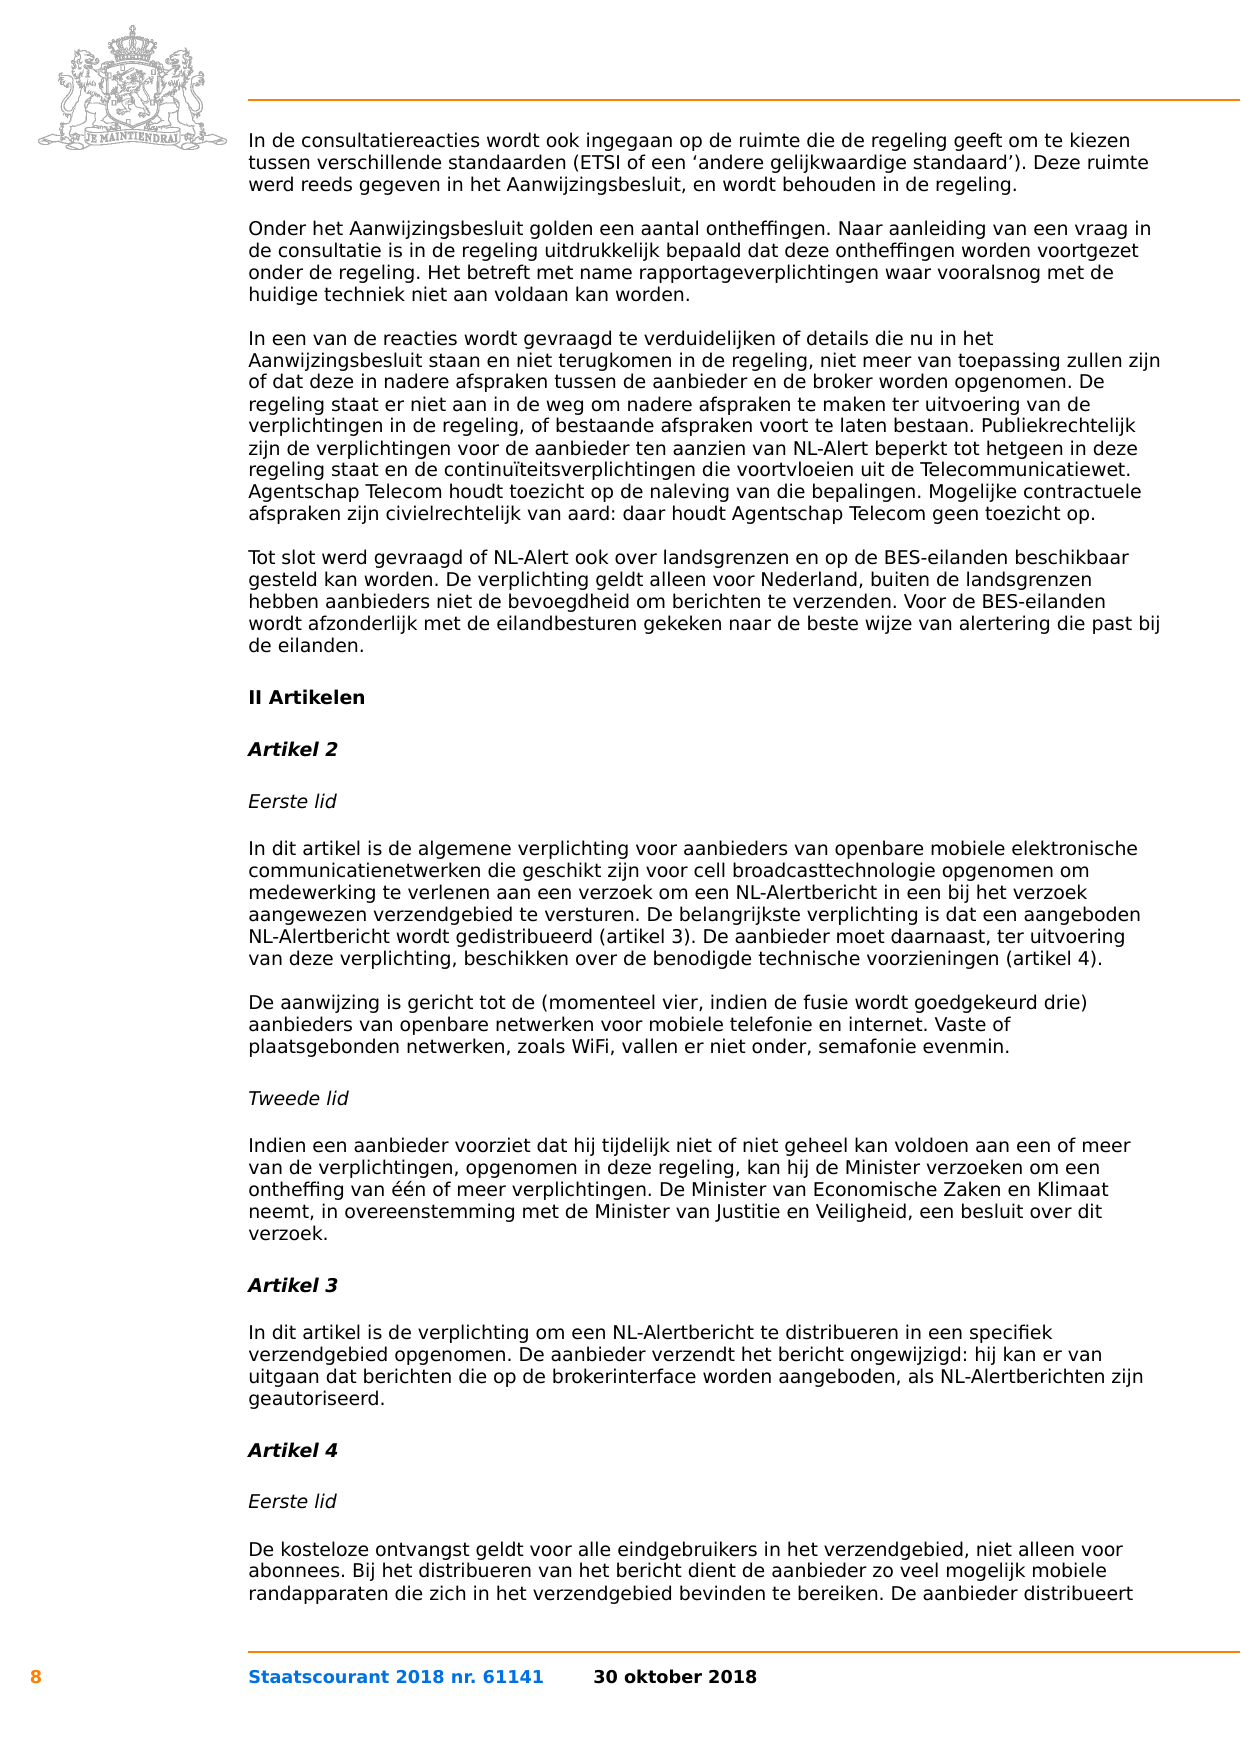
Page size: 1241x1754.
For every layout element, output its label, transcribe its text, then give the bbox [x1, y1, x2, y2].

subtitle Artikel 3 [248, 1274, 1163, 1297]
subtitle Tweede lid [248, 1088, 1163, 1110]
picture [38, 25, 227, 150]
text Indien een aanbieder voorziet dat hij tijdelijk niet of niet geheel kan voldoen aan een of meer van de verplichtingen, opgenomen in deze regeling, kan hij de Minister verzoeken om een ontheffing van één of meer verplichtingen. De Minister van Economische Zaken en Klimaat neemt, in overeenstemming met de Minister van Justitie en Veiligheid, een besluit over dit verzoek. [248, 1135, 1163, 1244]
subtitle Eerste lid [248, 1491, 1163, 1513]
text Onder het Aanwijzingsbesluit golden een aantal ontheffingen. Naar aanleiding van een vraag in de consultatie is in de regeling uitdrukkelijk bepaald dat deze ontheffingen worden voortgezet onder de regeling. Het betreft met name rapportageverplichtingen waar vooralsnog met de huidige techniek niet aan voldaan kan worden. [248, 218, 1163, 306]
text Tot slot werd gevraagd of NL-Alert ook over landsgrenzen en op de BES-eilanden beschikbaar gesteld kan worden. De verplichting geldt alleen voor Nederland, buiten de landsgrenzen hebben aanbieders niet de bevoegdheid om berichten te verzenden. Voor de BES-eilanden wordt afzonderlijk met de eilandbesturen gekeken naar de beste wijze van alertering die past bij de eilanden. [248, 547, 1163, 657]
text In de consultatiereacties wordt ook ingegaan op de ruimte die de regeling geeft om te kiezen tussen verschillende standaarden (ETSI of een ‘andere gelijkwaardige standaard’). Deze ruimte werd reeds gegeven in het Aanwijzingsbesluit, en wordt behouden in de regeling. [248, 130, 1163, 196]
subtitle Artikel 4 [248, 1439, 1163, 1461]
subtitle Artikel 2 [248, 739, 1163, 761]
text In dit artikel is de algemene verplichting voor aanbieders van openbare mobiele elektronische communicatienetwerken die geschikt zijn voor cell broadcasttechnologie opgenomen om medewerking te verlenen aan een verzoek om een NL-Alertbericht in een bij het verzoek aangewezen verzendgebied te versturen. De belangrijkste verplichting is dat een aangeboden NL-Alertbericht wordt gedistribueerd (artikel 3). De aanbieder moet daarnaast, ter uitvoering van deze verplichting, beschikken over de benodigde technische voorzieningen (artikel 4). [248, 838, 1163, 970]
text In dit artikel is de verplichting om een NL-Alertbericht te distribueren in een specifiek verzendgebied opgenomen. De aanbieder verzendt het bericht ongewijzigd: hij kan er van uitgaan dat berichten die op de brokerinterface worden aangeboden, als NL-Alertberichten zijn geautoriseerd. [248, 1322, 1163, 1409]
text In een van de reacties wordt gevraagd te verduidelijken of details die nu in het Aanwijzingsbesluit staan en niet terugkomen in de regeling, niet meer van toepassing zullen zijn of dat deze in nadere afspraken tussen de aanbieder en de broker worden opgenomen. De regeling staat er niet aan in de weg om nadere afspraken te maken ter uitvoering van de verplichtingen in de regeling, of bestaande afspraken voort te laten bestaan. Publiekrechtelijk zijn de verplichtingen voor de aanbieder ten aanzien van NL-Alert beperkt tot hetgeen in deze regeling staat en de continuïteitsverplichtingen die voortvloeien uit de Telecommunicatiewet. Agentschap Telecom houdt toezicht op de naleving van die bepalingen. Mogelijke contractuele afspraken zijn civielrechtelijk van aard: daar houdt Agentschap Telecom geen toezicht op. [248, 327, 1163, 525]
text De aanwijzing is gericht tot de (momenteel vier, indien de fusie wordt goedgekeurd drie) aanbieders van openbare netwerken voor mobiele telefonie en internet. Vaste of plaatsgebonden netwerken, zoals WiFi, vallen er niet onder, semafonie evenmin. [248, 992, 1163, 1058]
subtitle II Artikelen [248, 687, 1163, 709]
text De kosteloze ontvangst geldt voor alle eindgebruikers in het verzendgebied, niet alleen voor abonnees. Bij het distribueren van het bericht dient de aanbieder zo veel mogelijk mobiele randapparaten die zich in het verzendgebied bevinden te bereiken. De aanbieder distribueert [248, 1538, 1163, 1604]
subtitle Eerste lid [248, 791, 1163, 813]
